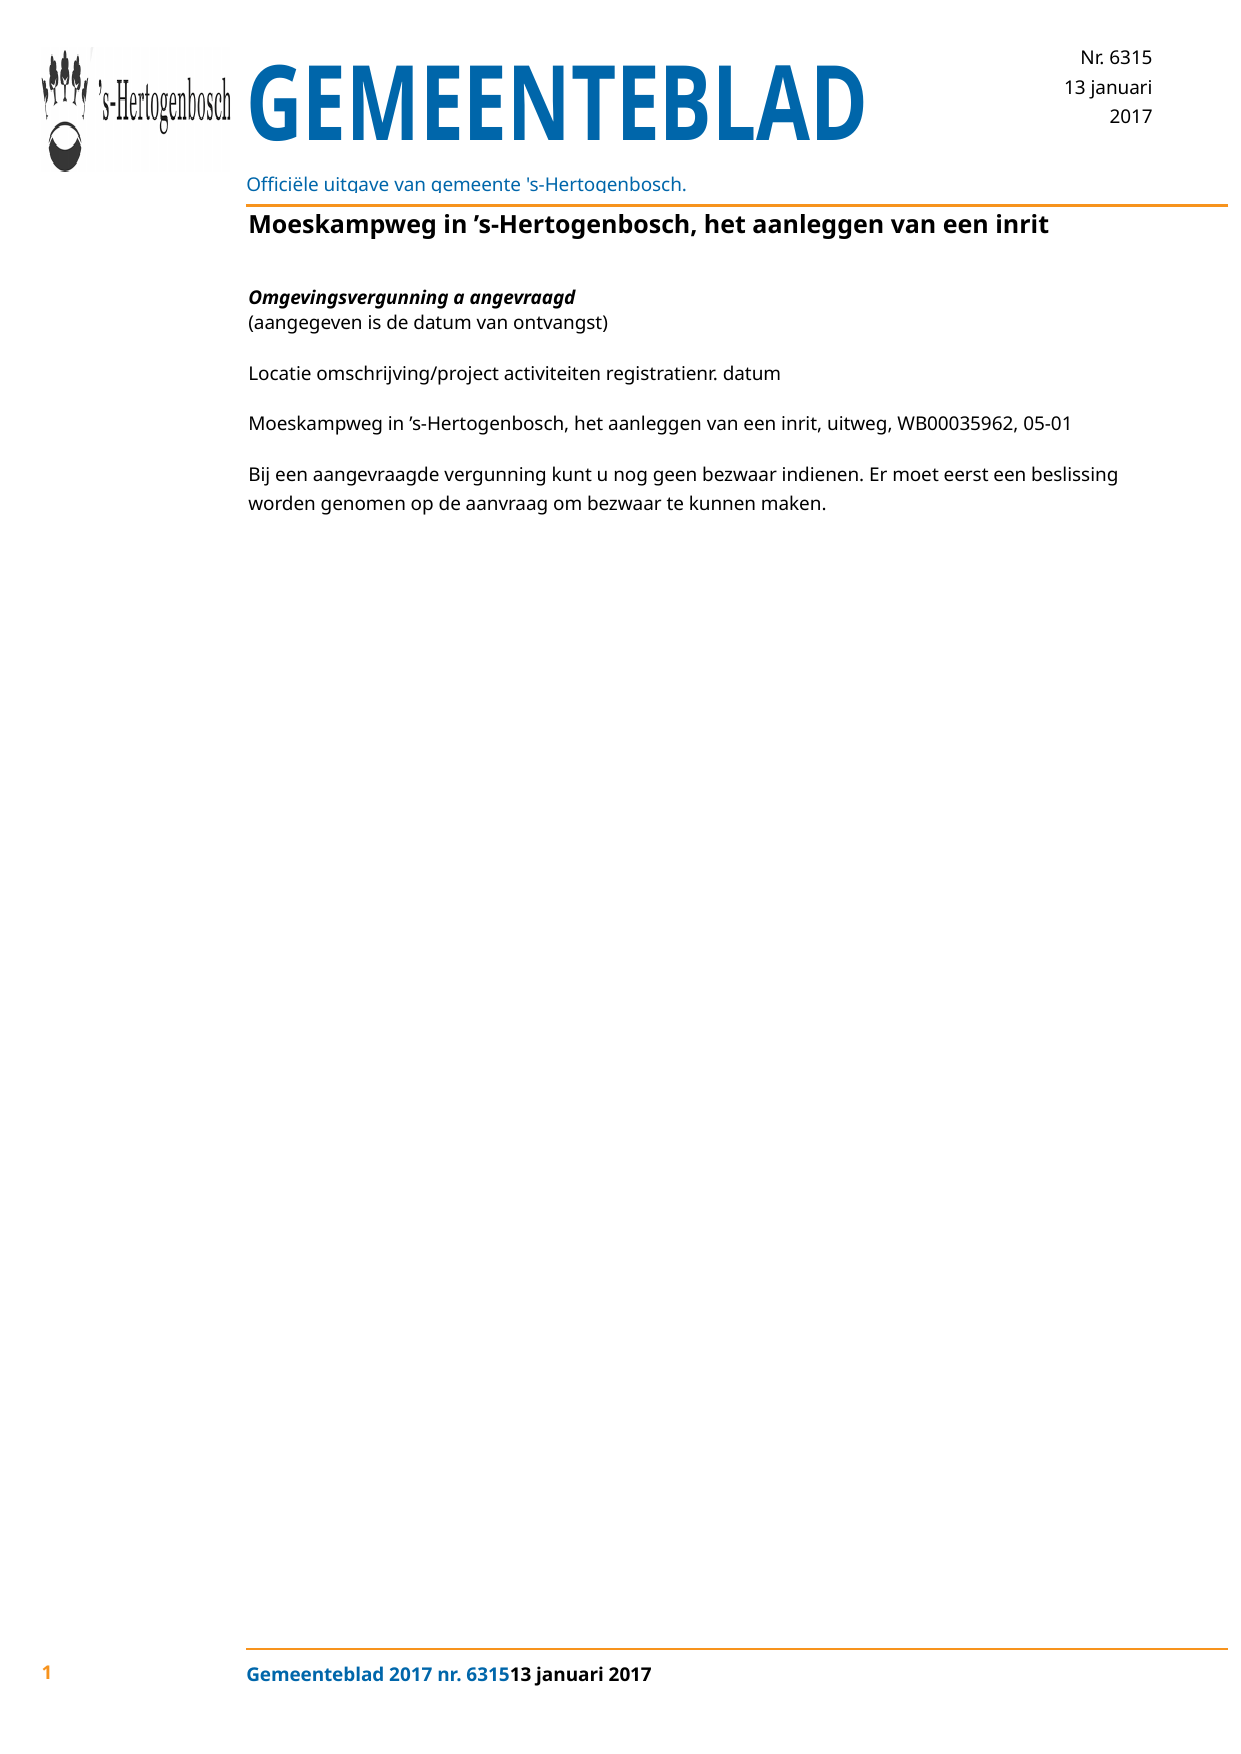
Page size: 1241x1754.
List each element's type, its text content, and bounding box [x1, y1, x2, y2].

text Moeskampweg in ’s-Hertogenbosch, het aanleggen van een inrit [248, 207, 1152, 241]
text Locatie omschrijving/project activiteiten registratienr. datum [248, 360, 1152, 386]
text Bij een aangevraagde vergunning kunt u nog geen bezwaar indienen. Er moet eerst een beslissing worden genomen op de aanvraag om bezwaar te kunnen maken. [248, 461, 1152, 516]
text (aangegeven is de datum van ontvangst) [248, 309, 1152, 335]
text Moeskampweg in ’s-Hertogenbosch, het aanleggen van een inrit, uitweg, WB00035962, 05-01 [248, 410, 1152, 436]
text Omgevingsvergunning a angevraagd [248, 284, 1152, 309]
picture [41, 47, 231, 172]
